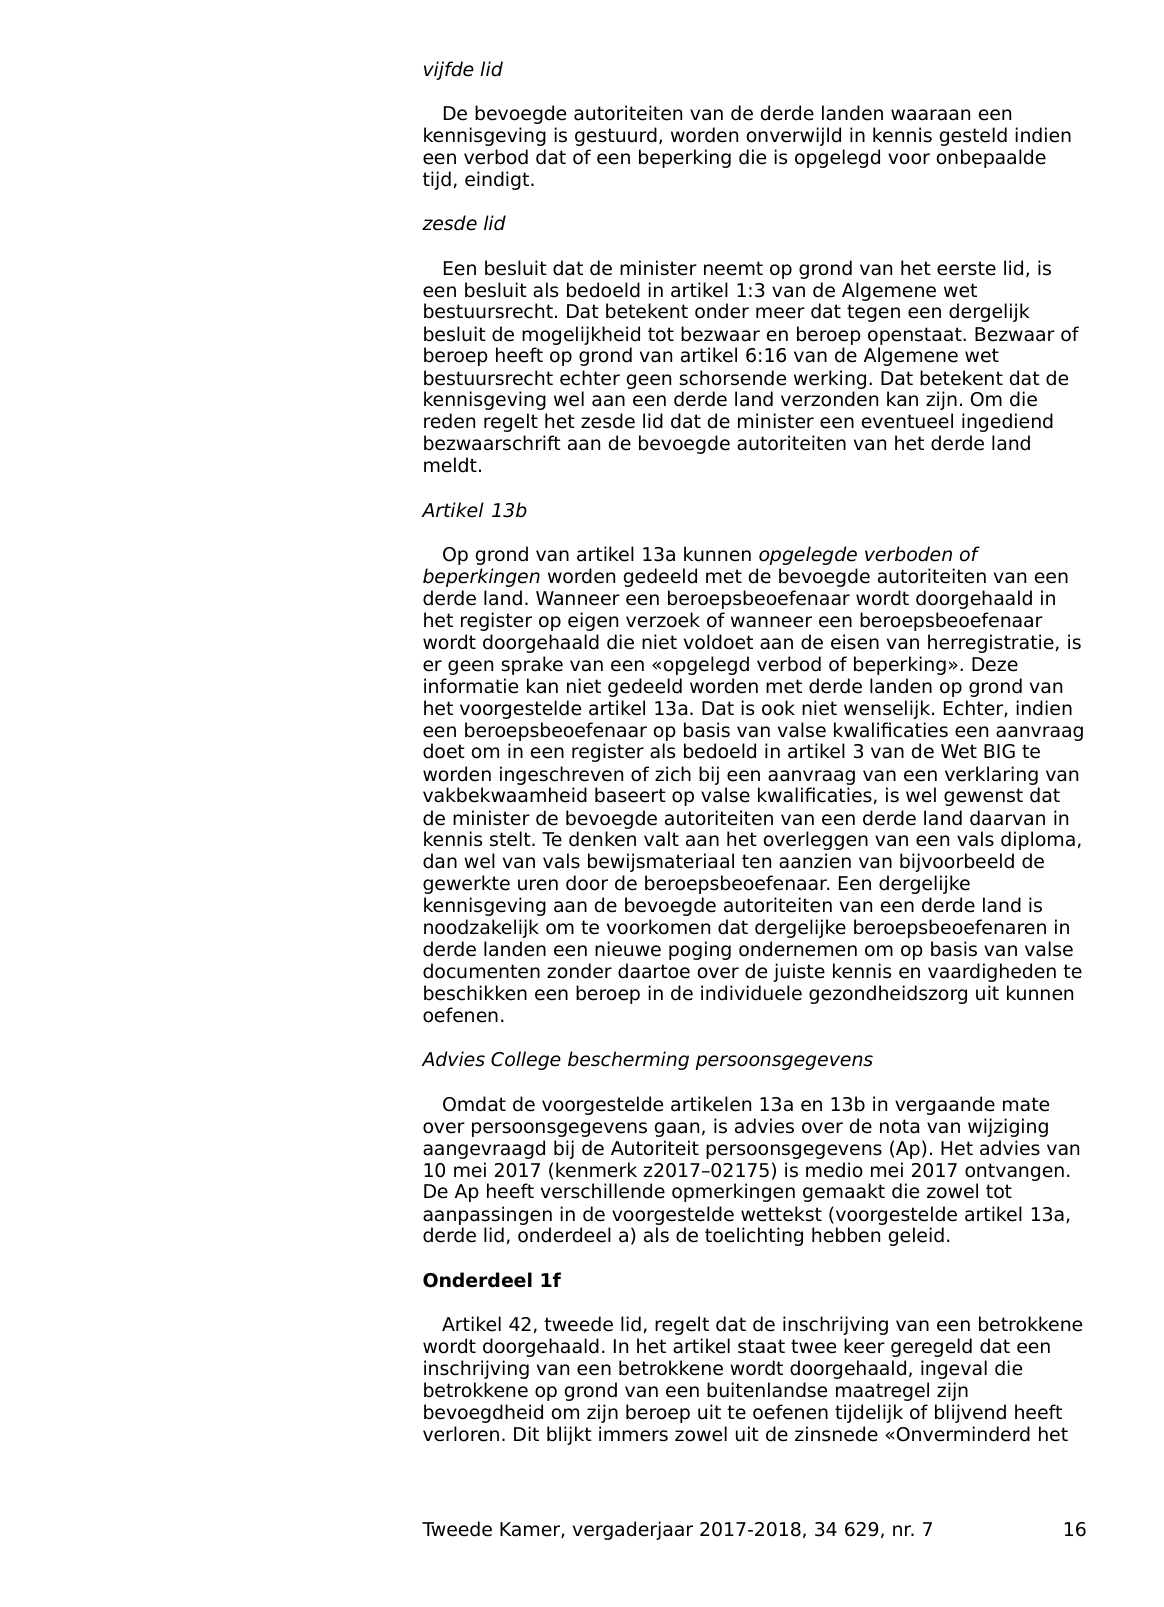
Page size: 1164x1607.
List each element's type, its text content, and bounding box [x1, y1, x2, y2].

subtitle zesde lid [422, 213, 1087, 235]
text Op grond van artikel 13a kunnen opgelegde verboden of beperkingen worden gedeeld met de bevoegde autoriteiten van een derde land. Wanneer een beroepsbeoefenaar wordt doorgehaald in het register op eigen verzoek of wanneer een beroepsbeoefenaar wordt doorgehaald die niet voldoet aan de eisen van herregistratie, is er geen sprake van een «opgelegd verbod of beperking». Deze informatie kan niet gedeeld worden met derde landen op grond van het voorgestelde artikel 13a. Dat is ook niet wenselijk. Echter, indien een beroepsbeoefenaar op basis van valse kwalificaties een aanvraag doet om in een register als bedoeld in artikel 3 van de Wet BIG te worden ingeschreven of zich bij een aanvraag van een verklaring van vakbekwaamheid baseert op valse kwalificaties, is wel gewenst dat de minister de bevoegde autoriteiten van een derde land daarvan in kennis stelt. Te denken valt aan het overleggen van een vals diploma, dan wel van vals bewijsmateriaal ten aanzien van bijvoorbeeld de gewerkte uren door de beroepsbeoefenaar. Een dergelijke kennisgeving aan de bevoegde autoriteiten van een derde land is noodzakelijk om te voorkomen dat dergelijke beroepsbeoefenaren in derde landen een nieuwe poging ondernemen om op basis van valse documenten zonder daartoe over de juiste kennis en vaardigheden te beschikken een beroep in de individuele gezondheidszorg uit kunnen oefenen. [422, 544, 1087, 1027]
subtitle Artikel 13b [422, 499, 1087, 521]
subtitle Advies College bescherming persoonsgegevens [422, 1049, 1087, 1071]
subtitle Onderdeel 1f [422, 1269, 1087, 1292]
text Omdat de voorgestelde artikelen 13a en 13b in vergaande mate over persoonsgegevens gaan, is advies over de nota van wijziging aangevraagd bij de Autoriteit persoonsgegevens (Ap). Het advies van 10 mei 2017 (kenmerk z2017–02175) is medio mei 2017 ontvangen. De Ap heeft verschillende opmerkingen gemaakt die zowel tot aanpassingen in de voorgestelde wettekst (voorgestelde artikel 13a, derde lid, onderdeel a) als de toelichting hebben geleid. [422, 1093, 1087, 1247]
text Een besluit dat de minister neemt op grond van het eerste lid, is een besluit als bedoeld in artikel 1:3 van de Algemene wet bestuursrecht. Dat betekent onder meer dat tegen een dergelijk besluit de mogelijkheid tot bezwaar en beroep openstaat. Bezwaar of beroep heeft op grond van artikel 6:16 van de Algemene wet bestuursrecht echter geen schorsende werking. Dat betekent dat de kennisgeving wel aan een derde land verzonden kan zijn. Om die reden regelt het zesde lid dat de minister een eventueel ingediend bezwaarschrift aan de bevoegde autoriteiten van het derde land meldt. [422, 257, 1087, 477]
text Artikel 42, tweede lid, regelt dat de inschrijving van een betrokkene wordt doorgehaald. In het artikel staat twee keer geregeld dat een inschrijving van een betrokkene wordt doorgehaald, ingeval die betrokkene op grond van een buitenlandse maatregel zijn bevoegdheid om zijn beroep uit te oefenen tijdelijk of blijvend heeft verloren. Dit blijkt immers zowel uit de zinsnede «Onverminderd het [422, 1314, 1087, 1446]
text De bevoegde autoriteiten van de derde landen waaraan een kennisgeving is gestuurd, worden onverwijld in kennis gesteld indien een verbod dat of een beperking die is opgelegd voor onbepaalde tijd, eindigt. [422, 103, 1087, 191]
subtitle vijfde lid [422, 59, 1087, 81]
